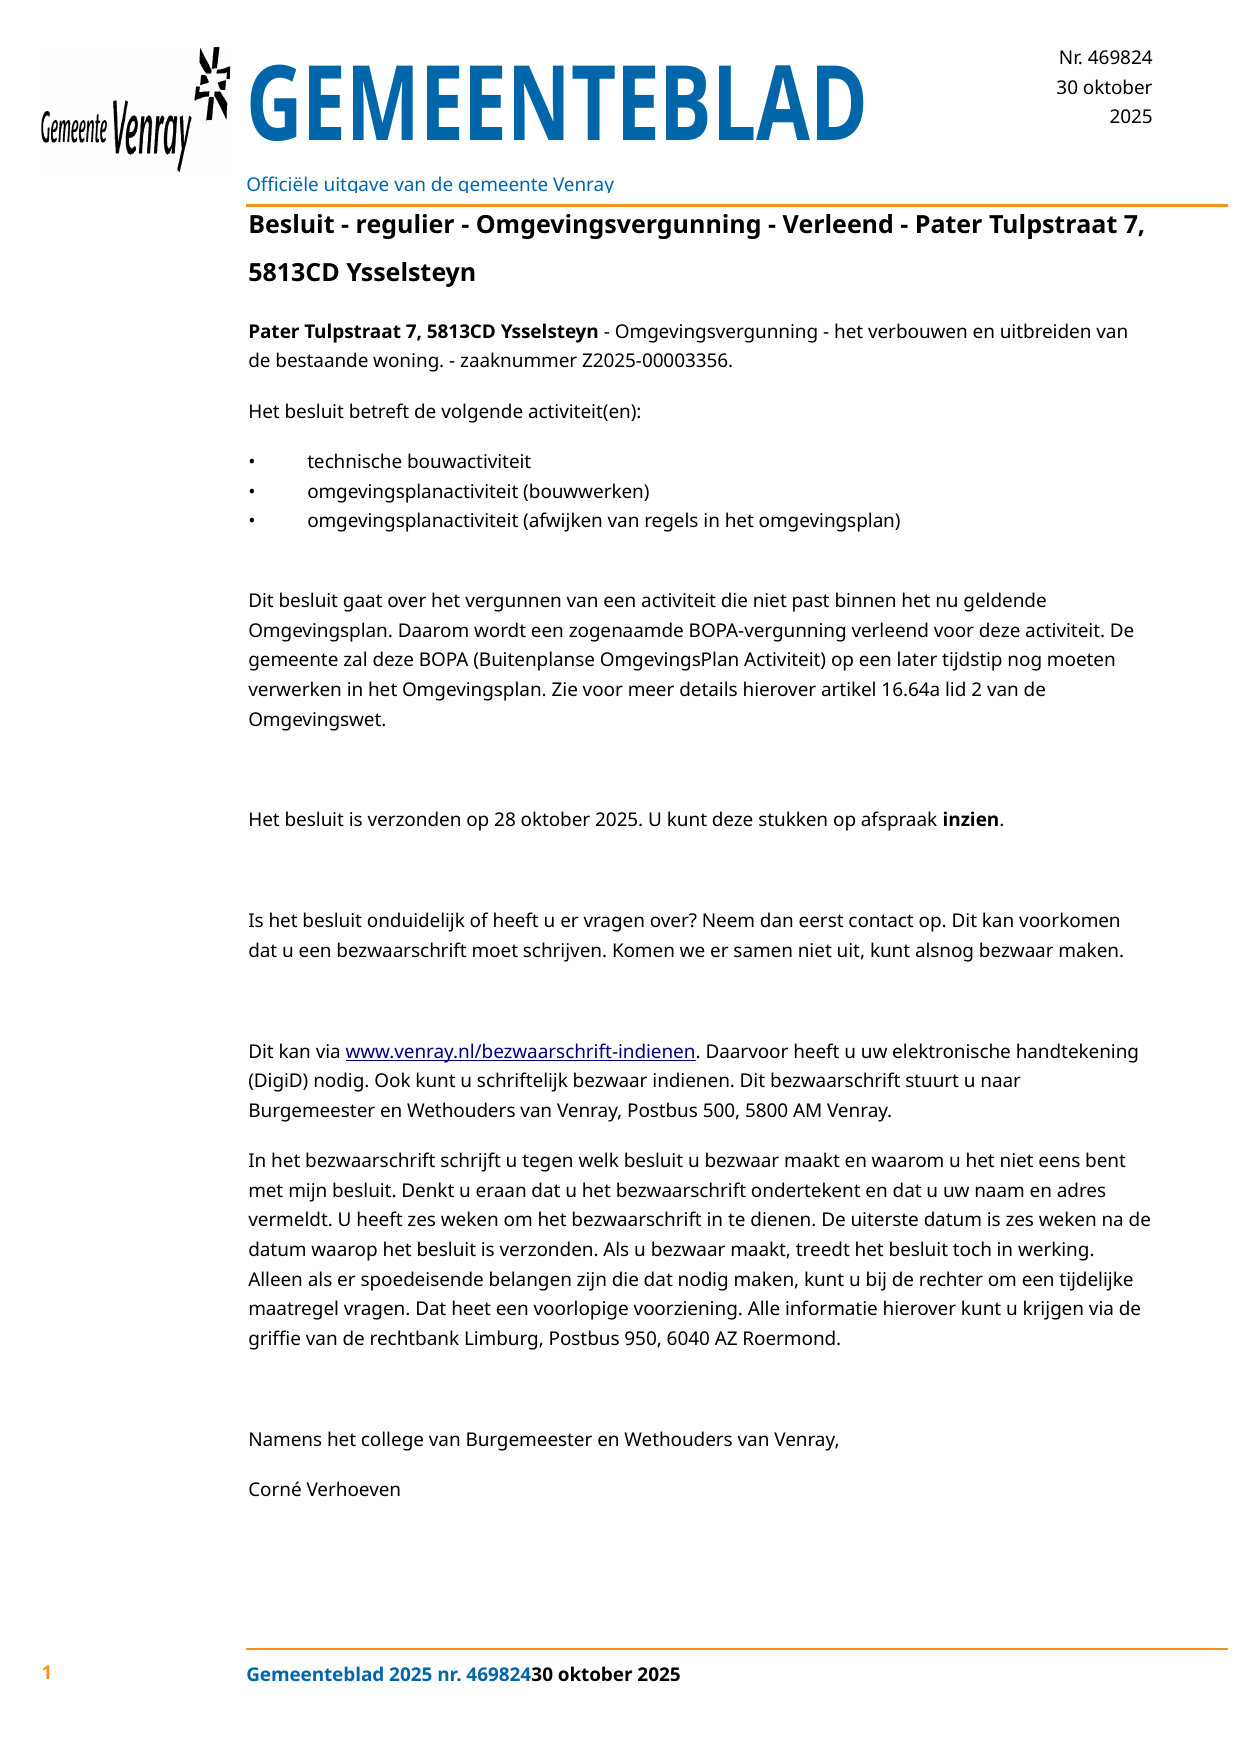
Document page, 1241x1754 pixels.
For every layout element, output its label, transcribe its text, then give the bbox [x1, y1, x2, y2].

text Dit kan via www.venray.nl/bezwaarschrift-indienen. Daarvoor heeft u uw elektronische handtekening (DigiD) nodig. Ook kunt u schriftelijk bezwaar indienen. Dit bezwaarschrift stuurt u naar Burgemeester en Wethouders van Venray, Postbus 500, 5800 AM Venray. [248, 1038, 1152, 1123]
list omgevingsplanactiviteit (afwijken van regels in het omgevingsplan) [248, 507, 1152, 533]
text Het besluit is verzonden op 28 oktober 2025. U kunt deze stukken op afspraak inzien. [248, 807, 1152, 832]
text Dit besluit gaat over het vergunnen van een activiteit die niet past binnen het nu geldende Omgevingsplan. Daarom wordt een zogenaamde BOPA-vergunning verleend voor deze activiteit. De gemeente zal deze BOPA (Buitenplanse OmgevingsPlan Activiteit) op een later tijdstip nog moeten verwerken in het Omgevingsplan. Zie voor meer details hierover artikel 16.64a lid 2 van de Omgevingswet. [248, 587, 1152, 732]
text Besluit - regulier - Omgevingsvergunning - Verleend - Pater Tulpstraat 7, 5813CD Ysselsteyn [248, 207, 1152, 288]
text Het besluit betreft de volgende activiteit(en): [248, 398, 1152, 424]
list omgevingsplanactiviteit (bouwwerken) [248, 478, 1152, 504]
text In het bezwaarschrift schrijft u tegen welk besluit u bezwaar maakt en waarom u het niet eens bent met mijn besluit. Denkt u eraan dat u het bezwaarschrift ondertekent en dat u uw naam en adres vermeldt. U heeft zes weken om het bezwaarschrift in te dienen. De uiterste datum is zes weken na de datum waarop het besluit is verzonden. Als u bezwaar maakt, treedt het besluit toch in werking. Alleen als er spoedeisende belangen zijn die dat nodig maken, kunt u bij de rechter om een tijdelijke maatregel vragen. Dat heet een voorlopige voorziening. Alle informatie hierover kunt u krijgen via de griffie van de rechtbank Limburg, Postbus 950, 6040 AZ Roermond. [248, 1147, 1152, 1351]
text Is het besluit onduidelijk of heeft u er vragen over? Neem dan eerst contact op. Dit kan voorkomen dat u een bezwaarschrift moet schrijven. Komen we er samen niet uit, kunt alsnog bezwaar maken. [248, 907, 1152, 963]
picture [41, 47, 231, 172]
text Pater Tulpstraat 7, 5813CD Ysselsteyn - Omgevingsvergunning - het verbouwen en uitbreiden van de bestaande woning. - zaaknummer Z2025-00003356. [248, 318, 1152, 373]
text Namens het college van Burgemeester en Wethouders van Venray, [248, 1426, 1152, 1452]
list technische bouwactiviteit [248, 448, 1152, 474]
text Corné Verhoeven [248, 1476, 1152, 1502]
